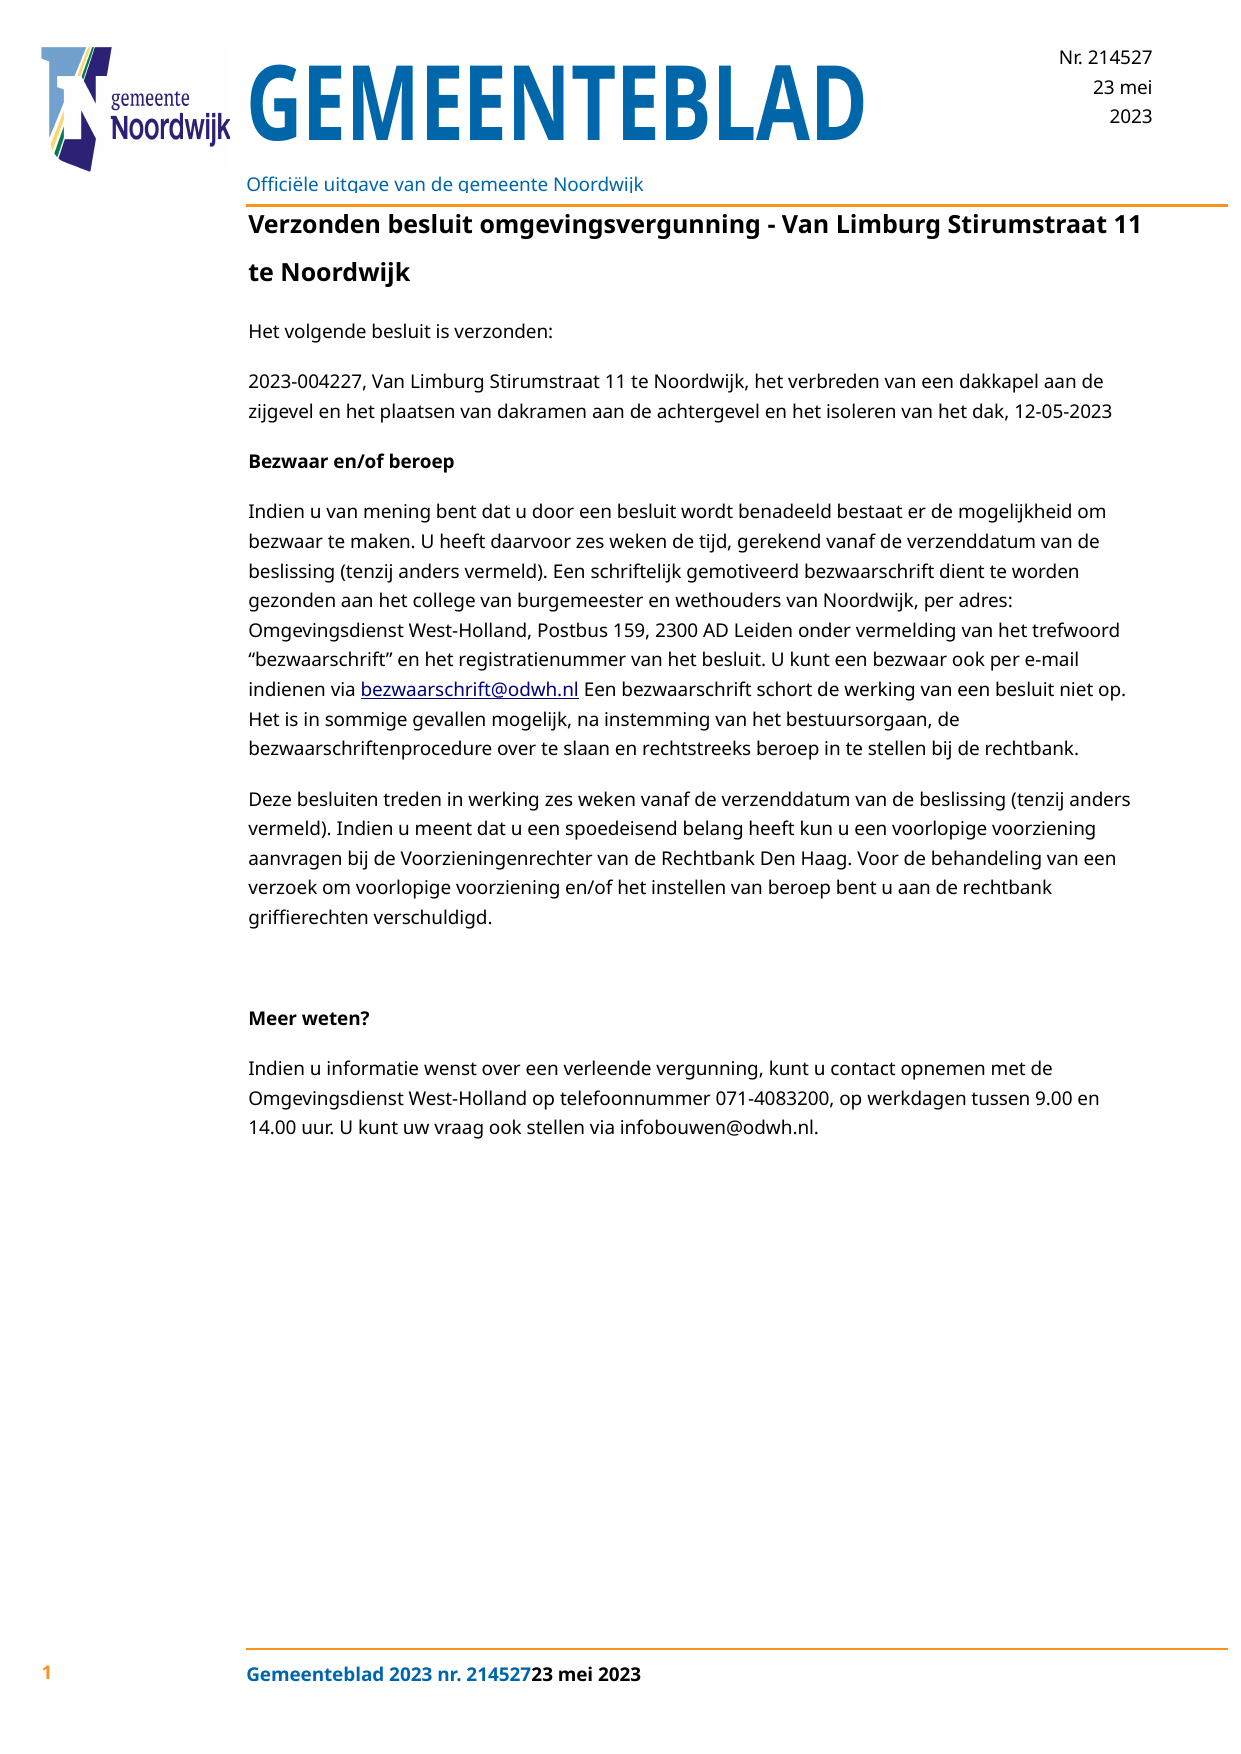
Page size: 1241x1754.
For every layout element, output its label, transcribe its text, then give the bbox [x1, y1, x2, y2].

text Het volgende besluit is verzonden: [248, 318, 1152, 344]
text Meer weten? [248, 1005, 1152, 1031]
text Indien u informatie wenst over een verleende vergunning, kunt u contact opnemen met de Omgevingsdienst West-Holland op telefoonnummer 071-4083200, op werkdagen tussen 9.00 en 14.00 uur. U kunt uw vraag ook stellen via infobouwen@odwh.nl. [248, 1055, 1152, 1140]
text Deze besluiten treden in werking zes weken vanaf de verzenddatum van de beslissing (tenzij anders vermeld). Indien u meent dat u een spoedeisend belang heeft kun u een voorlopige voorziening aanvragen bij de Voorzieningenrechter van de Rechtbank Den Haag. Voor de behandeling van een verzoek om voorlopige voorziening en/of het instellen van beroep bent u aan de rechtbank griffierechten verschuldigd. [248, 786, 1152, 930]
picture [41, 47, 231, 172]
text Indien u van mening bent dat u door een besluit wordt benadeeld bestaat er de mogelijkheid om bezwaar te maken. U heeft daarvoor zes weken de tijd, gerekend vanaf de verzenddatum van de beslissing (tenzij anders vermeld). Een schriftelijk gemotiveerd bezwaarschrift dient te worden gezonden aan het college van burgemeester en wethouders van Noordwijk, per adres: Omgevingsdienst West-Holland, Postbus 159, 2300 AD Leiden onder vermelding van het trefwoord “bezwaarschrift” en het registratienummer van het besluit. U kunt een bezwaar ook per e-mail indienen via bezwaarschrift@odwh.nl Een bezwaarschrift schort de werking van een besluit niet op. Het is in sommige gevallen mogelijk, na instemming van het bestuursorgaan, de bezwaarschriftenprocedure over te slaan en rechtstreeks beroep in te stellen bij de rechtbank. [248, 499, 1152, 761]
text 2023-004227, Van Limburg Stirumstraat 11 te Noordwijk, het verbreden van een dakkapel aan de zijgevel en het plaatsen van dakramen aan de achtergevel en het isoleren van het dak, 12-05-2023 [248, 368, 1152, 424]
text Verzonden besluit omgevingsvergunning - Van Limburg Stirumstraat 11 te Noordwijk [248, 207, 1152, 288]
text Bezwaar en/of beroep [248, 448, 1152, 474]
